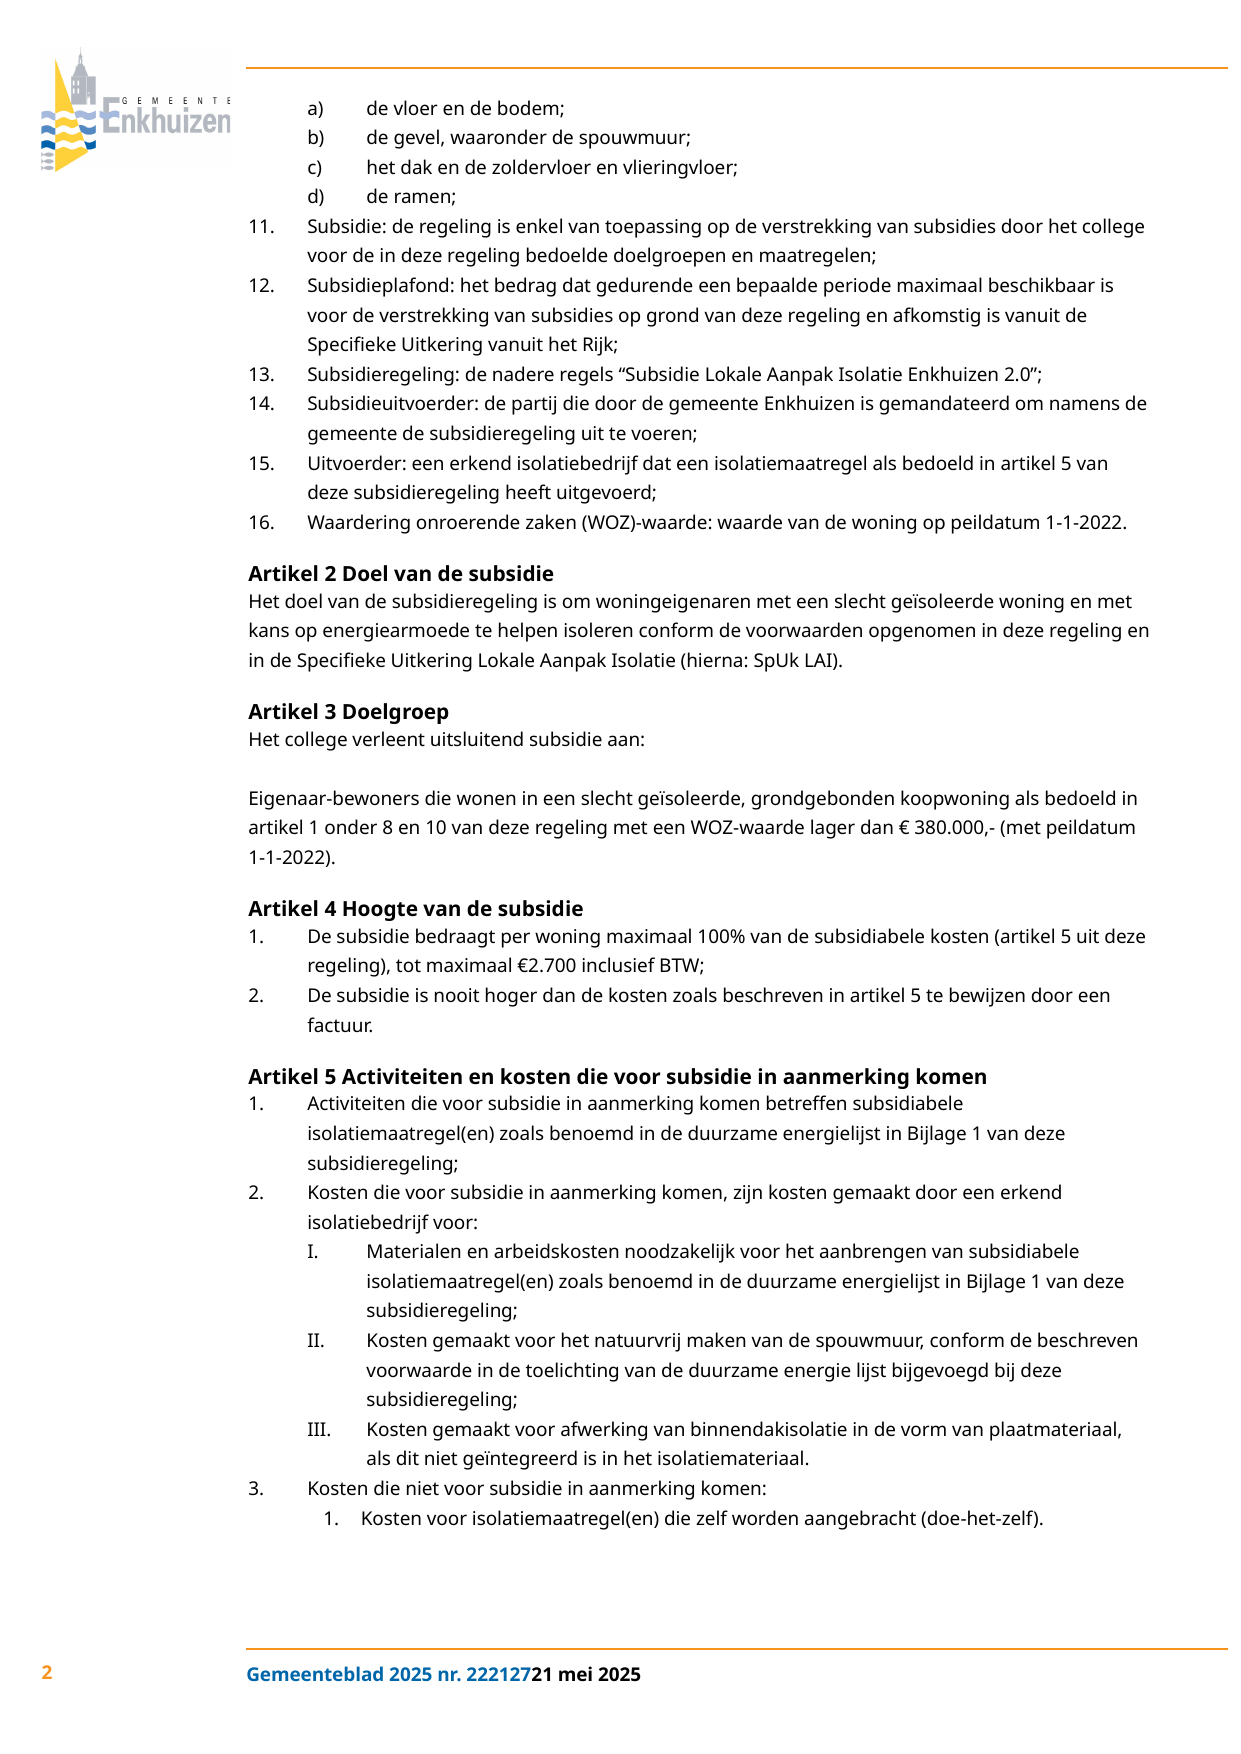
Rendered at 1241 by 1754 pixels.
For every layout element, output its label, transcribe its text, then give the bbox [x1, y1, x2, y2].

text Artikel 2 Doel van de subsidie [248, 559, 1152, 588]
text Eigenaar-bewoners die wonen in een slecht geïsoleerde, grondgebonden koopwoning als bedoeld in artikel 1 onder 8 en 10 van deze regeling met een WOZ-waarde lager dan € 380.000,- (met peildatum 1-1-2022). [248, 785, 1152, 870]
text Artikel 4 Hoogte van de subsidie [248, 894, 1152, 923]
text Artikel 3 Doelgroep [248, 697, 1152, 726]
list Waardering onroerende zaken (WOZ)-waarde: waarde van de woning op peildatum 1-1-2022. [248, 509, 1152, 535]
list de ramen; [307, 183, 1152, 209]
list Uitvoerder: een erkend isolatiebedrijf dat een isolatiemaatregel als bedoeld in artikel 5 van deze subsidieregeling heeft uitgevoerd; [248, 450, 1152, 505]
list Subsidieregeling: de nadere regels “Subsidie Lokale Aanpak Isolatie Enkhuizen 2.0”; [248, 361, 1152, 387]
list Subsidieuitvoerder: de partij die door de gemeente Enkhuizen is gemandateerd om namens de gemeente de subsidieregeling uit te voeren; [248, 391, 1152, 446]
list Kosten die niet voor subsidie in aanmerking komen: [248, 1475, 1152, 1501]
list De subsidie bedraagt per woning maximaal 100% van de subsidiabele kosten (artikel 5 uit deze regeling), tot maximaal €2.700 inclusief BTW; [248, 923, 1152, 978]
text Het doel van de subsidieregeling is om woningeigenaren met een slecht geïsoleerde woning en met kans op energiearmoede te helpen isoleren conform de voorwaarden opgenomen in deze regeling en in de Specifieke Uitkering Lokale Aanpak Isolatie (hierna: SpUk LAI). [248, 588, 1152, 673]
list Kosten gemaakt voor het natuurvrij maken van de spouwmuur, conform de beschreven voorwaarde in de toelichting van de duurzame energie lijst bijgevoegd bij deze subsidieregeling; [307, 1327, 1152, 1412]
list Kosten voor isolatiemaatregel(en) die zelf worden aangebracht (doe-het-zelf). [323, 1505, 1152, 1531]
text Artikel 5 Activiteiten en kosten die voor subsidie in aanmerking komen [248, 1062, 1152, 1091]
list Materialen en arbeidskosten noodzakelijk voor het aanbrengen van subsidiabele isolatiemaatregel(en) zoals benoemd in de duurzame energielijst in Bijlage 1 van deze subsidieregeling; [307, 1238, 1152, 1323]
text Het college verleent uitsluitend subsidie aan: [248, 726, 1152, 752]
list Subsidieplafond: het bedrag dat gedurende een bepaalde periode maximaal beschikbaar is voor de verstrekking van subsidies op grond van deze regeling en afkomstig is vanuit de Specifieke Uitkering vanuit het Rijk; [248, 272, 1152, 357]
list Kosten gemaakt voor afwerking van binnendakisolatie in de vorm van plaatmateriaal, als dit niet geïntegreerd is in het isolatiemateriaal. [307, 1416, 1152, 1471]
list het dak en de zoldervloer en vlieringvloer; [307, 154, 1152, 180]
list de gevel, waaronder de spouwmuur; [307, 124, 1152, 150]
list Activiteiten die voor subsidie in aanmerking komen betreffen subsidiabele isolatiemaatregel(en) zoals benoemd in de duurzame energielijst in Bijlage 1 van deze subsidieregeling; [248, 1091, 1152, 1176]
list De subsidie is nooit hoger dan de kosten zoals beschreven in artikel 5 te bewijzen door een factuur. [248, 982, 1152, 1037]
list de vloer en de bodem; [307, 95, 1152, 121]
list Kosten die voor subsidie in aanmerking komen, zijn kosten gemaakt door een erkend isolatiebedrijf voor: [248, 1179, 1152, 1235]
picture [41, 47, 231, 172]
list Subsidie: de regeling is enkel van toepassing op de verstrekking van subsidies door het college voor de in deze regeling bedoelde doelgroepen en maatregelen; [248, 213, 1152, 268]
